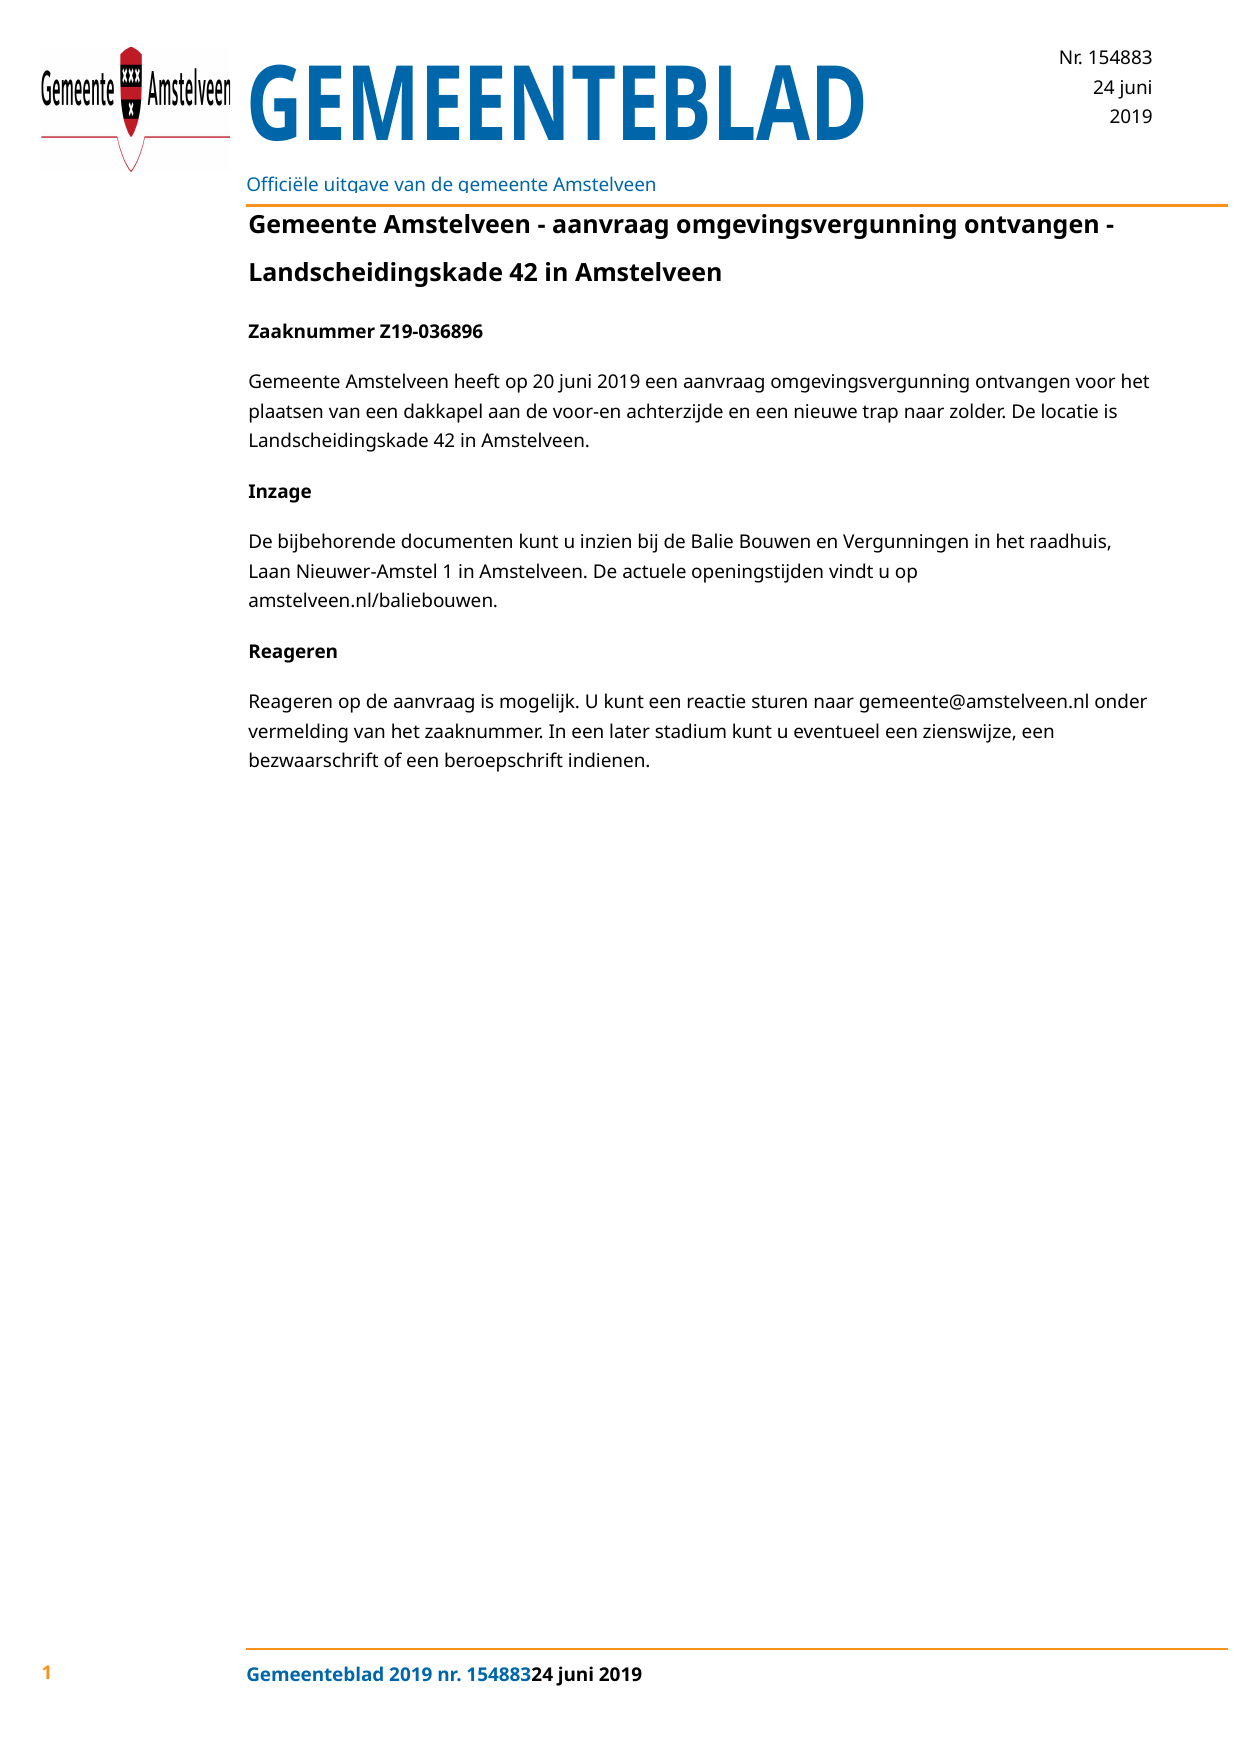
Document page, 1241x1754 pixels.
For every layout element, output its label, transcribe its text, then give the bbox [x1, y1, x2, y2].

text Gemeente Amstelveen heeft op 20 juni 2019 een aanvraag omgevingsvergunning ontvangen voor het plaatsen van een dakkapel aan de voor-en achterzijde en een nieuwe trap naar zolder. De locatie is Landscheidingskade 42 in Amstelveen. [248, 368, 1152, 453]
text De bijbehorende documenten kunt u inzien bij de Balie Bouwen en Vergunningen in het raadhuis, Laan Nieuwer-Amstel 1 in Amstelveen. De actuele openingstijden vindt u op amstelveen.nl/baliebouwen. [248, 528, 1152, 613]
picture [41, 47, 231, 172]
text Gemeente Amstelveen - aanvraag omgevingsvergunning ontvangen - Landscheidingskade 42 in Amstelveen [248, 207, 1152, 288]
text Reageren [248, 638, 1152, 664]
text Inzage [248, 478, 1152, 504]
text Reageren op de aanvraag is mogelijk. U kunt een reactie sturen naar gemeente@amstelveen.nl onder vermelding van het zaaknummer. In een later stadium kunt u eventueel een zienswijze, een bezwaarschrift of een beroepschrift indienen. [248, 688, 1152, 773]
text Zaaknummer Z19-036896 [248, 318, 1152, 344]
